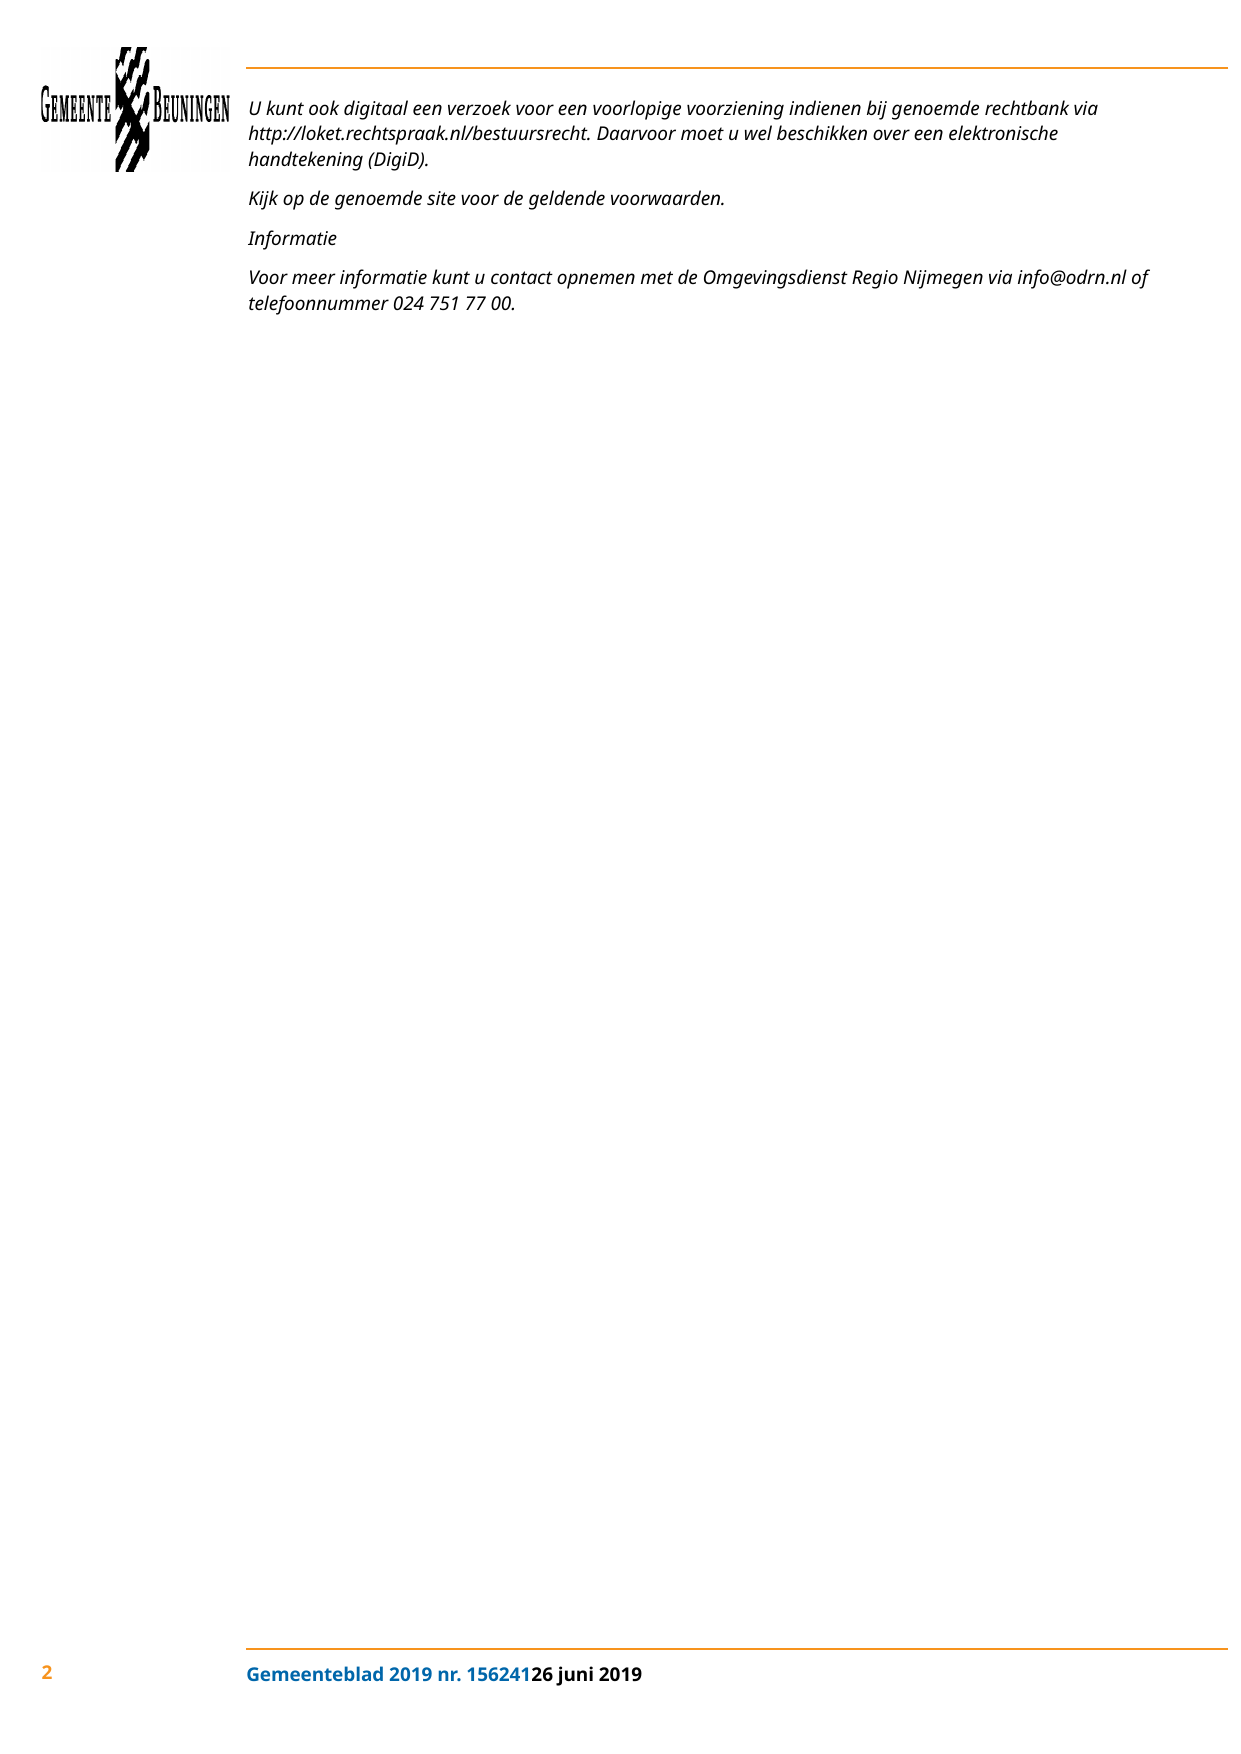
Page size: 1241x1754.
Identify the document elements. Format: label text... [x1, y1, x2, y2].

text Voor meer informatie kunt u contact opnemen met de Omgevingsdienst Regio Nijmegen via info@odrn.nl of telefoonnummer 024 751 77 00. [248, 264, 1152, 316]
text Kijk op de genoemde site voor de geldende voorwaarden. [248, 186, 1152, 211]
text Informatie [248, 225, 1152, 251]
picture [41, 47, 231, 172]
text U kunt ook digitaal een verzoek voor een voorlopige voorziening indienen bij genoemde rechtbank via http://loket.rechtspraak.nl/bestuursrecht. Daarvoor moet u wel beschikken over een elektronische handtekening (DigiD). [248, 95, 1152, 172]
